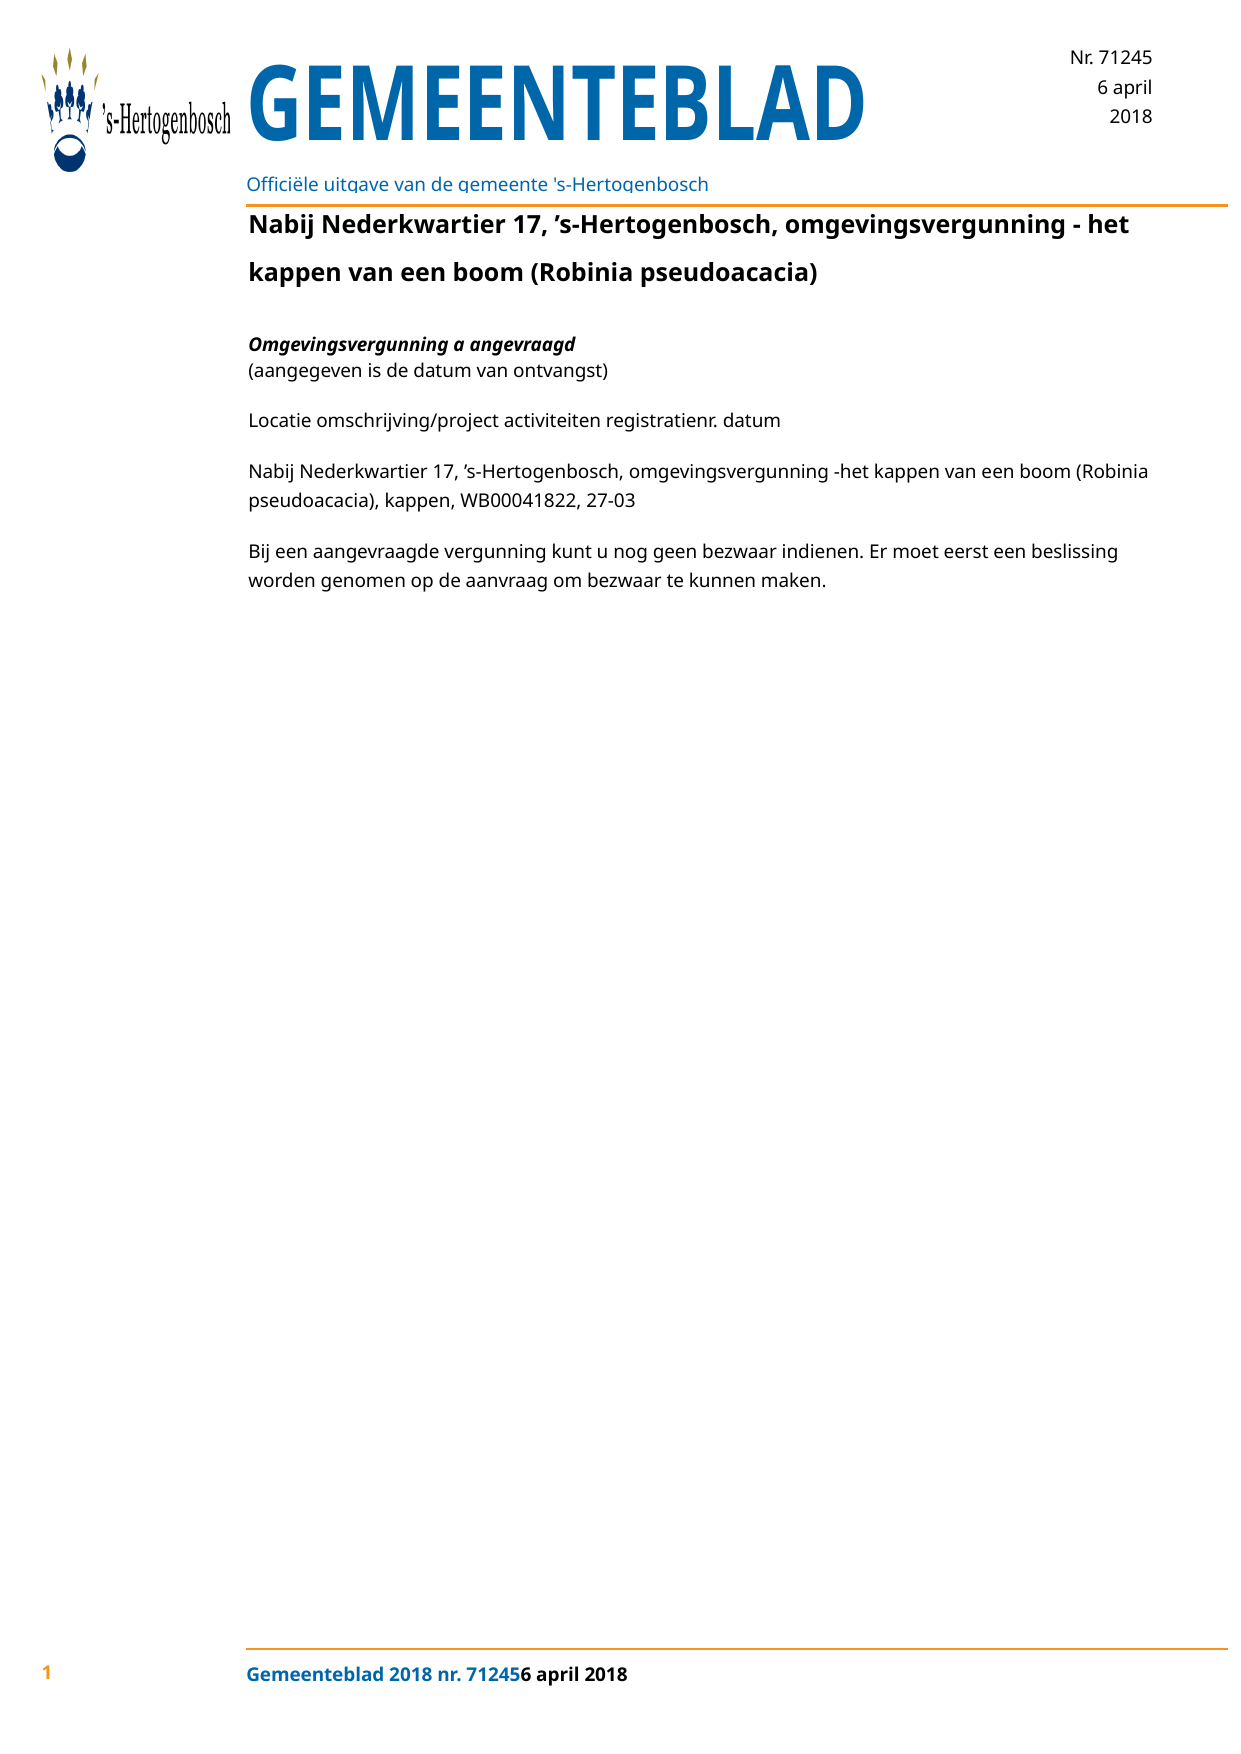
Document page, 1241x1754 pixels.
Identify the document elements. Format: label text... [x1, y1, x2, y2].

picture [41, 47, 231, 172]
text Omgevingsvergunning a angevraagd [248, 331, 1152, 357]
text Locatie omschrijving/project activiteiten registratienr. datum [248, 408, 1152, 433]
text (aangegeven is de datum van ontvangst) [248, 357, 1152, 383]
text Bij een aangevraagde vergunning kunt u nog geen bezwaar indienen. Er moet eerst een beslissing worden genomen op de aanvraag om bezwaar te kunnen maken. [248, 538, 1152, 593]
text Nabij Nederkwartier 17, ’s-Hertogenbosch, omgevingsvergunning -het kappen van een boom (Robinia pseudoacacia), kappen, WB00041822, 27-03 [248, 458, 1152, 513]
text Nabij Nederkwartier 17, ’s-Hertogenbosch, omgevingsvergunning - het kappen van een boom (Robinia pseudoacacia) [248, 207, 1152, 288]
